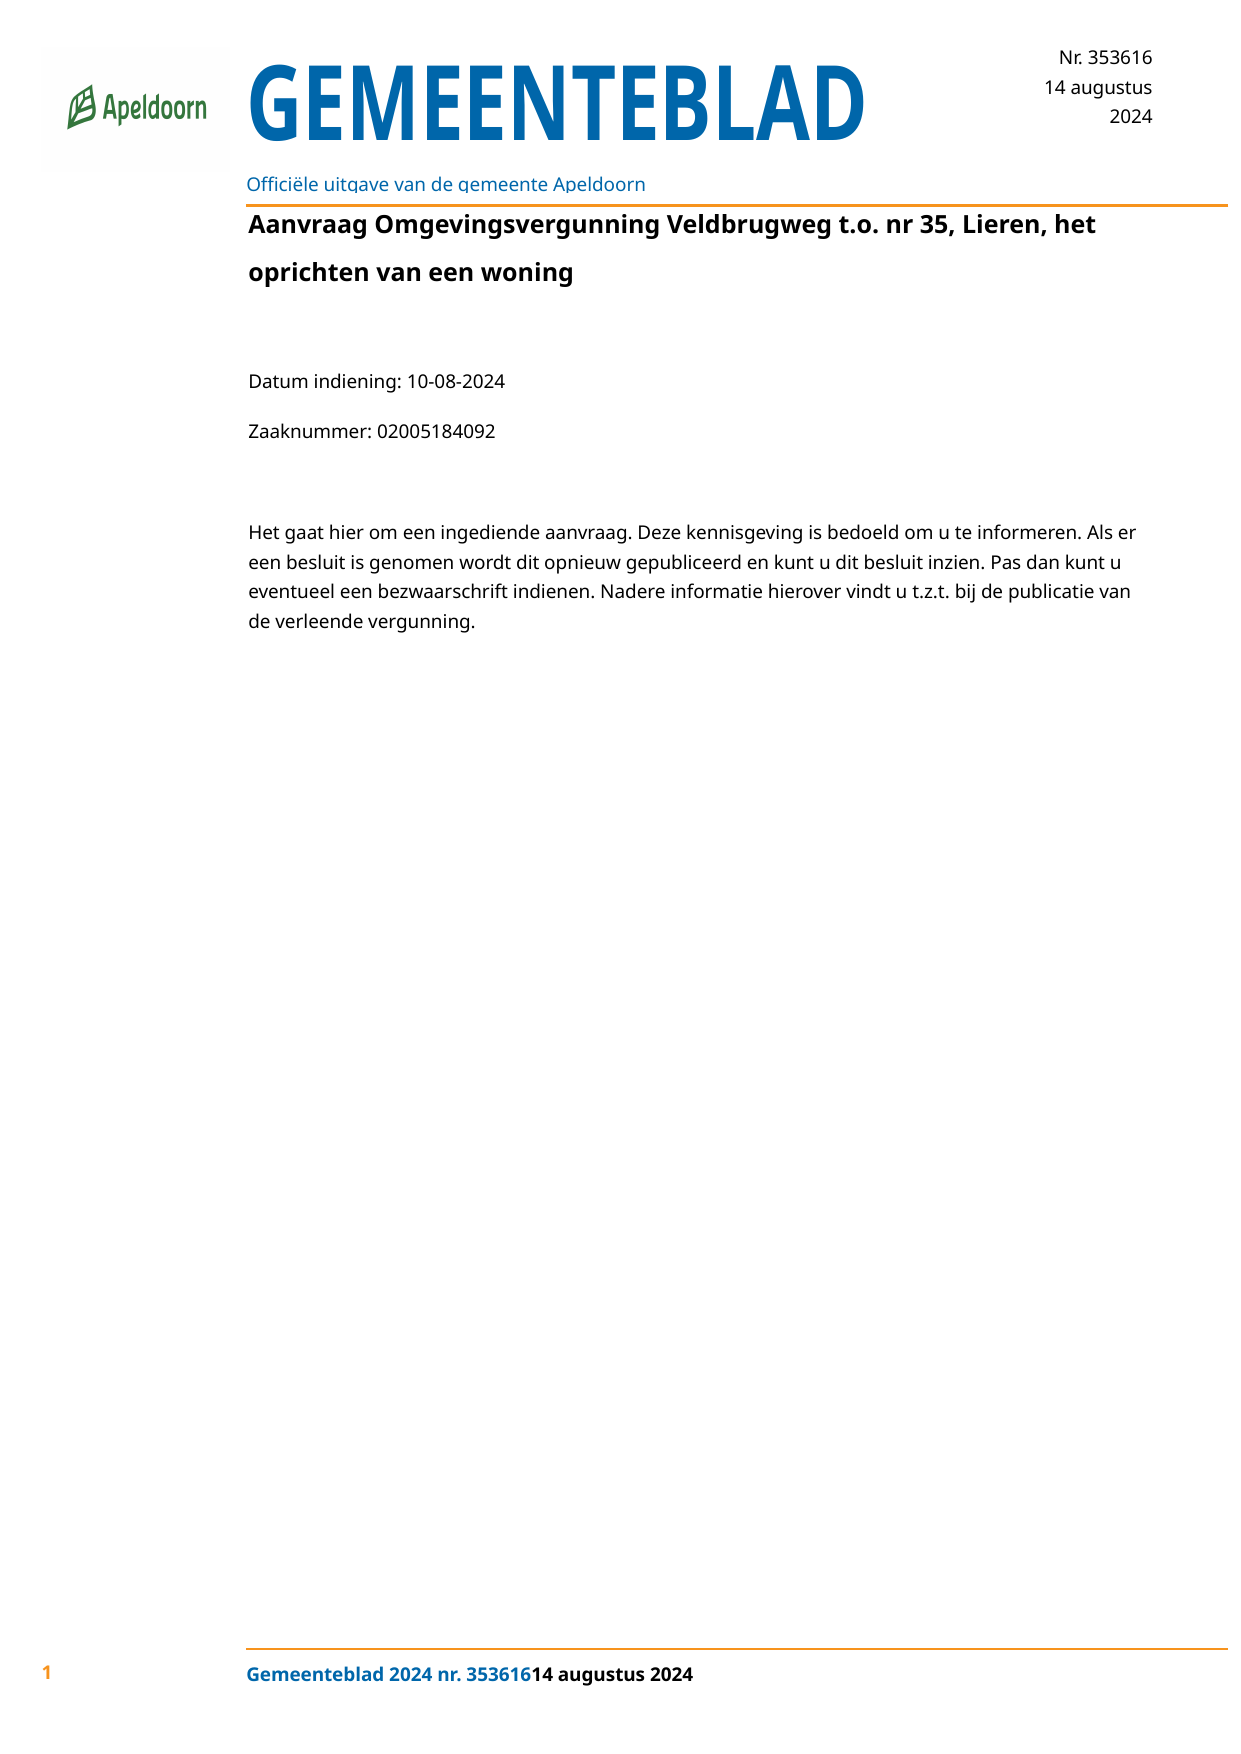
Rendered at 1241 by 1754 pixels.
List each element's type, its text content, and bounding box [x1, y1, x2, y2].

picture [41, 47, 231, 172]
text Het gaat hier om een ingediende aanvraag. Deze kennisgeving is bedoeld om u te informeren. Als er een besluit is genomen wordt dit opnieuw gepubliceerd en kunt u dit besluit inzien. Pas dan kunt u eventueel een bezwaarschrift indienen. Nadere informatie hierover vindt u t.z.t. bij de publicatie van de verleende vergunning. [248, 519, 1152, 634]
text Datum indiening: 10-08-2024 [248, 368, 1152, 394]
text Zaaknummer: 02005184092 [248, 419, 1152, 444]
text Aanvraag Omgevingsvergunning Veldbrugweg t.o. nr 35, Lieren, het oprichten van een woning [248, 207, 1152, 288]
